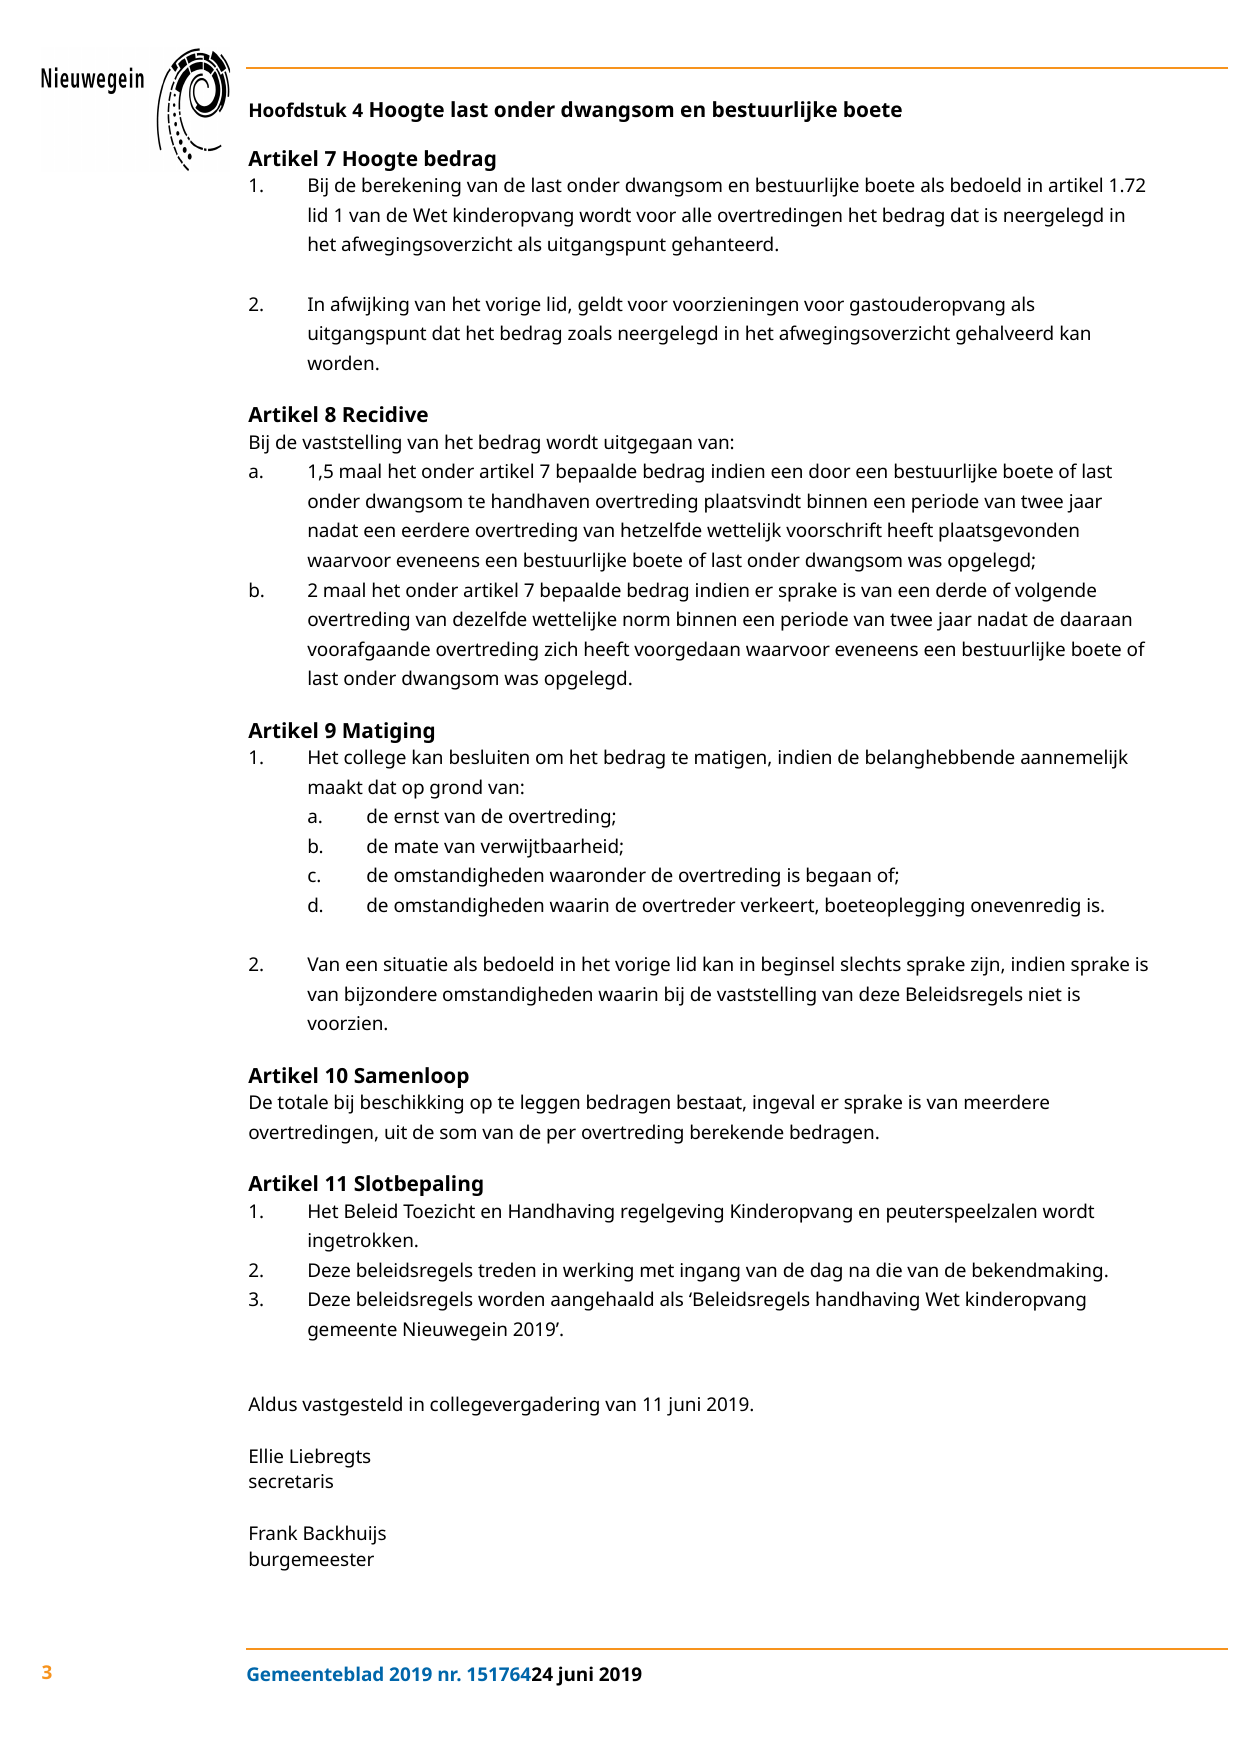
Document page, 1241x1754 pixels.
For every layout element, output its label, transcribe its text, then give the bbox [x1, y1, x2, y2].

list de omstandigheden waarin de overtreder verkeert, boeteoplegging onevenredig is. [307, 892, 1152, 918]
text Artikel 10 Samenloop [248, 1061, 1152, 1089]
list Het Beleid Toezicht en Handhaving regelgeving Kinderopvang en peuterspeelzalen wordt ingetrokken. [248, 1198, 1152, 1253]
text Artikel 9 Matiging [248, 716, 1152, 744]
text Artikel 11 Slotbepaling [248, 1169, 1152, 1198]
list Van een situatie als bedoeld in het vorige lid kan in beginsel slechts sprake zijn, indien sprake is van bijzondere omstandigheden waarin bij de vaststelling van deze Beleidsregels niet is voorzien. [248, 951, 1152, 1036]
list de ernst van de overtreding; [307, 803, 1152, 829]
text Bij de vaststelling van het bedrag wordt uitgegaan van: [248, 429, 1152, 454]
picture [41, 47, 231, 172]
text Frank Backhuijs [248, 1520, 1152, 1546]
list Het college kan besluiten om het bedrag te matigen, indien de belanghebbende aannemelijk maakt dat op grond van: [248, 744, 1152, 800]
list de omstandigheden waaronder de overtreding is begaan of; [307, 863, 1152, 888]
list Bij de berekening van de last onder dwangsom en bestuurlijke boete als bedoeld in artikel 1.72 lid 1 van de Wet kinderopvang wordt voor alle overtredingen het bedrag dat is neergelegd in het afwegingsoverzicht als uitgangspunt gehanteerd. [248, 172, 1152, 257]
list de mate van verwijtbaarheid; [307, 833, 1152, 859]
text secretaris [248, 1469, 1152, 1494]
list 2 maal het onder artikel 7 bepaalde bedrag indien er sprake is van een derde of volgende overtreding van dezelfde wettelijke norm binnen een periode van twee jaar nadat de daaraan voorafgaande overtreding zich heeft voorgedaan waarvoor eveneens een bestuurlijke boete of last onder dwangsom was opgelegd. [248, 577, 1152, 691]
text burgemeester [248, 1546, 1152, 1572]
text Artikel 7 Hoogte bedrag [248, 144, 1152, 172]
text Aldus vastgesteld in collegevergadering van 11 juni 2019. [248, 1391, 1152, 1417]
list Deze beleidsregels treden in werking met ingang van de dag na die van de bekendmaking. [248, 1257, 1152, 1283]
text Artikel 8 Recidive [248, 400, 1152, 429]
text De totale bij beschikking op te leggen bedragen bestaat, ingeval er sprake is van meerdere overtredingen, uit de som van de per overtreding berekende bedragen. [248, 1089, 1152, 1145]
list In afwijking van het vorige lid, geldt voor voorzieningen voor gastouderopvang als uitgangspunt dat het bedrag zoals neergelegd in het afwegingsoverzicht gehalveerd kan worden. [248, 291, 1152, 376]
list 1,5 maal het onder artikel 7 bepaalde bedrag indien een door een bestuurlijke boete of last onder dwangsom te handhaven overtreding plaatsvindt binnen een periode van twee jaar nadat een eerdere overtreding van hetzelfde wettelijk voorschrift heeft plaatsgevonden waarvoor eveneens een bestuurlijke boete of last onder dwangsom was opgelegd; [248, 458, 1152, 573]
text Hoofdstuk 4 Hoogte last onder dwangsom en bestuurlijke boete [248, 95, 1152, 123]
list Deze beleidsregels worden aangehaald als ‘Beleidsregels handhaving Wet kinderopvang gemeente Nieuwegein 2019’. [248, 1287, 1152, 1342]
text Ellie Liebregts [248, 1443, 1152, 1469]
